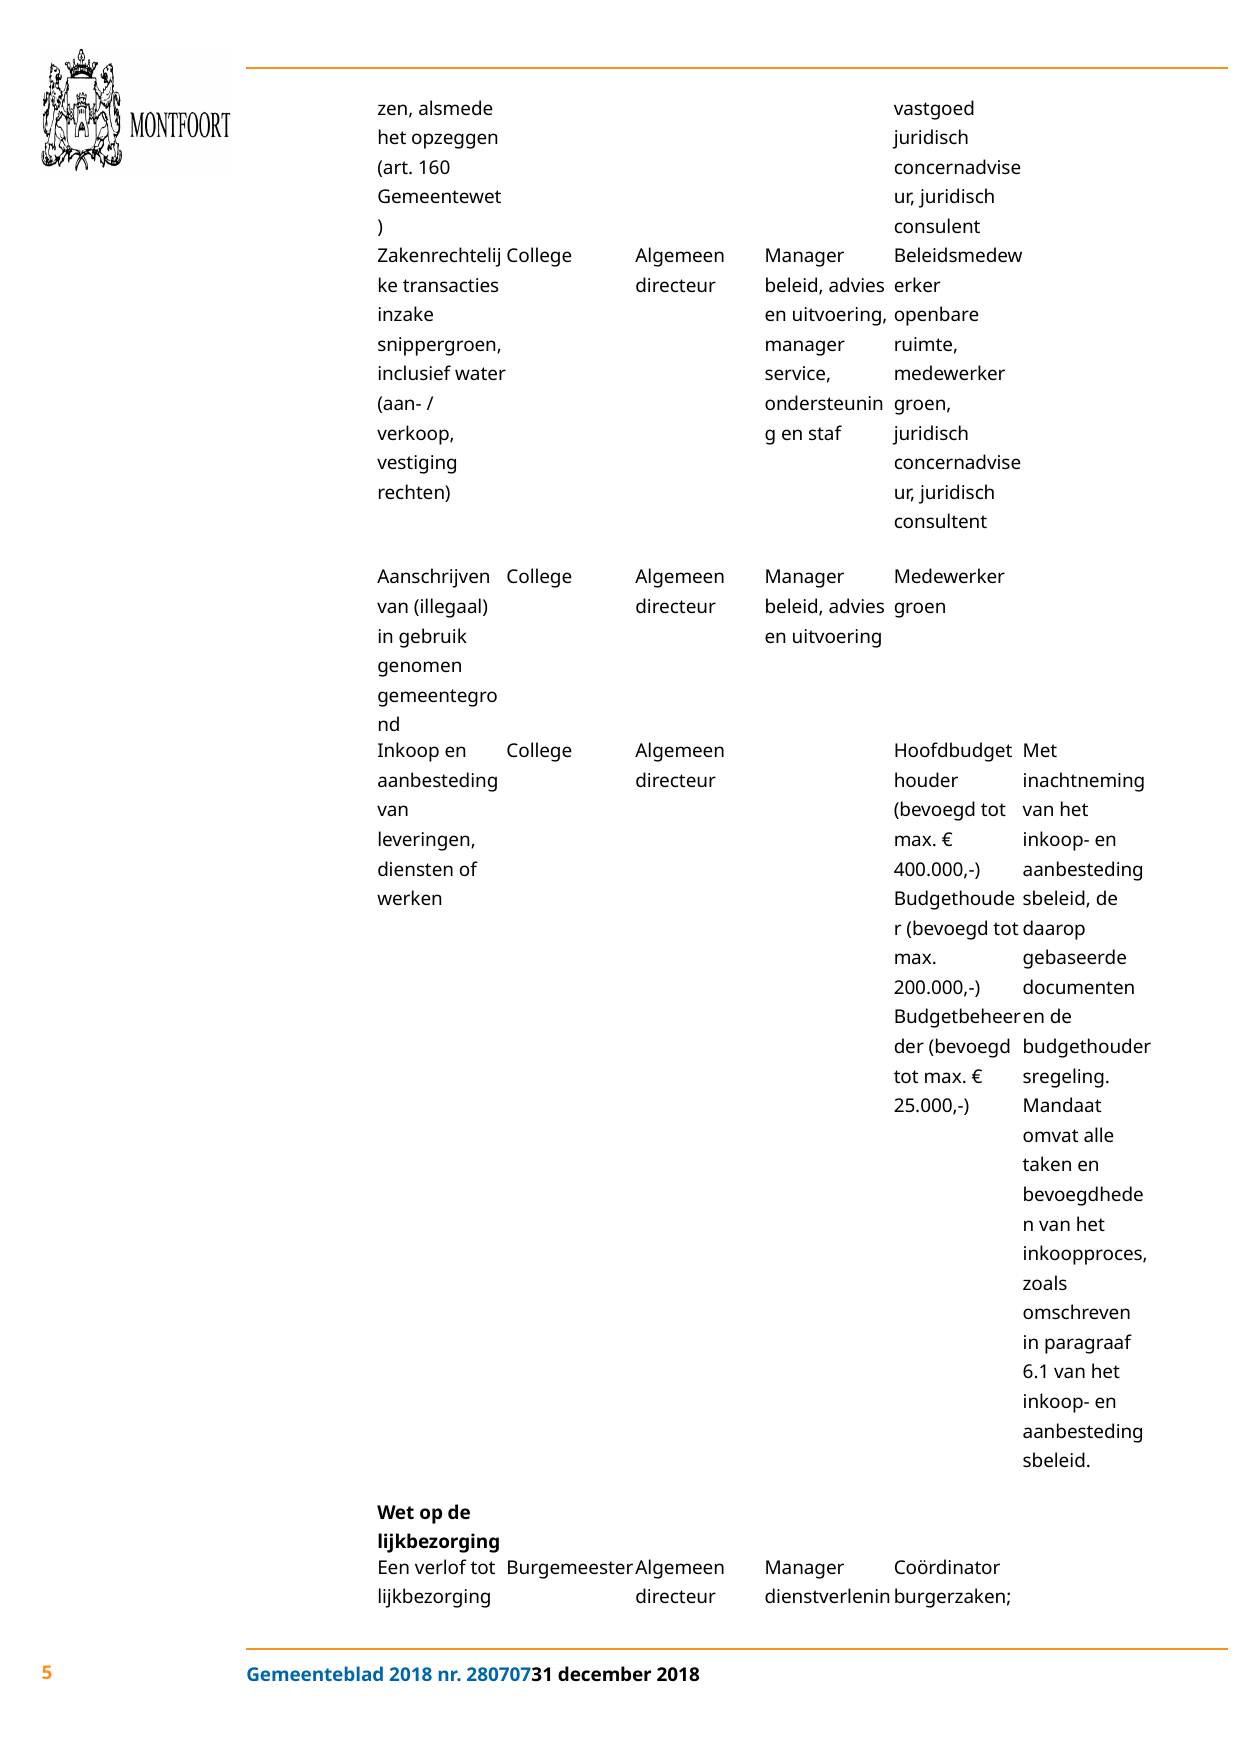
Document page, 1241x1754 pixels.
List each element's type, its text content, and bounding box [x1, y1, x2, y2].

table_header Manager beleid, advies en uitvoering, manager service, ondersteuning en staf [764, 242, 893, 564]
table_cell Manager beleid, advies en uitvoering [764, 564, 893, 737]
table_cell Algemeen directeur [635, 564, 764, 737]
table_cell [764, 1499, 893, 1554]
table_header [1023, 242, 1152, 564]
table_cell Algemeen directeur [635, 1554, 764, 1609]
table_header [248, 242, 377, 564]
table_cell [894, 1473, 1022, 1499]
table_cell vastgoed juridisch concernadviseur, juridisch consulent [894, 95, 1022, 239]
table_cell Burgemeester [506, 1554, 635, 1609]
table_cell [1023, 1473, 1152, 1499]
table_cell [1023, 564, 1152, 737]
table_cell [635, 95, 764, 239]
table_cell College [506, 738, 635, 1473]
table_cell [1023, 1499, 1152, 1554]
picture [41, 47, 231, 172]
table_cell [248, 1473, 377, 1499]
table_cell [248, 95, 377, 239]
table_cell [506, 95, 635, 239]
table_cell [1023, 95, 1152, 239]
table_cell Een verlof tot lijkbezorging [377, 1554, 506, 1609]
table_cell [248, 564, 377, 737]
table_cell [635, 1473, 764, 1499]
table_cell [894, 1499, 1022, 1554]
table_cell [248, 1554, 377, 1609]
table_header Beleidsmedewerker openbare ruimte, medewerker groen, juridisch concernadviseur, juridisch consultent [894, 242, 1022, 564]
table_cell [635, 1499, 764, 1554]
table_cell zen, alsmede het opzeggen (art. 160 Gemeentewet) [377, 95, 506, 239]
table_cell [1023, 1554, 1152, 1609]
table_cell [377, 1473, 506, 1499]
table_header Zakenrechtelijke transacties inzake snippergroen, inclusief water (aan- / verkoop, vestiging rechten) [377, 242, 506, 564]
table_header Algemeen directeur [635, 242, 764, 564]
table_cell College [506, 564, 635, 737]
table_cell [764, 1473, 893, 1499]
table_cell [764, 95, 893, 239]
table_cell [506, 1499, 635, 1554]
table_cell Algemeen directeur [635, 738, 764, 1473]
table_cell Aanschrijven van (illegaal) in gebruik genomen gemeentegrond [377, 564, 506, 737]
table_cell [248, 738, 377, 1473]
table_cell [506, 1473, 635, 1499]
table_cell Coördinator burgerzaken; [894, 1554, 1022, 1609]
table_cell Manager dienstverlenin [764, 1554, 893, 1609]
table_cell Wet op de lijkbezorging [377, 1499, 506, 1554]
table_cell Medewerker groen [894, 564, 1022, 737]
table_cell Inkoop en aanbesteding van leveringen, diensten of werken [377, 738, 506, 1473]
table_cell Met inachtneming van het inkoop- en aanbestedingsbeleid, de daarop gebaseerde documenten en de budgethoudersregeling. Mandaat omvat alle taken en bevoegdheden van het inkoopproces, zoals omschreven in paragraaf 6.1 van het inkoop- en aanbestedingsbeleid. [1023, 738, 1152, 1473]
table_cell Hoofdbudgethouder (bevoegd tot max. € 400.000,-) Budgethouder (bevoegd tot max. 200.000,-) Budgetbeheerder (bevoegd tot max. € 25.000,-) [894, 738, 1022, 1473]
table_cell [764, 738, 893, 1473]
table_header College [506, 242, 635, 564]
table_cell [248, 1499, 377, 1554]
